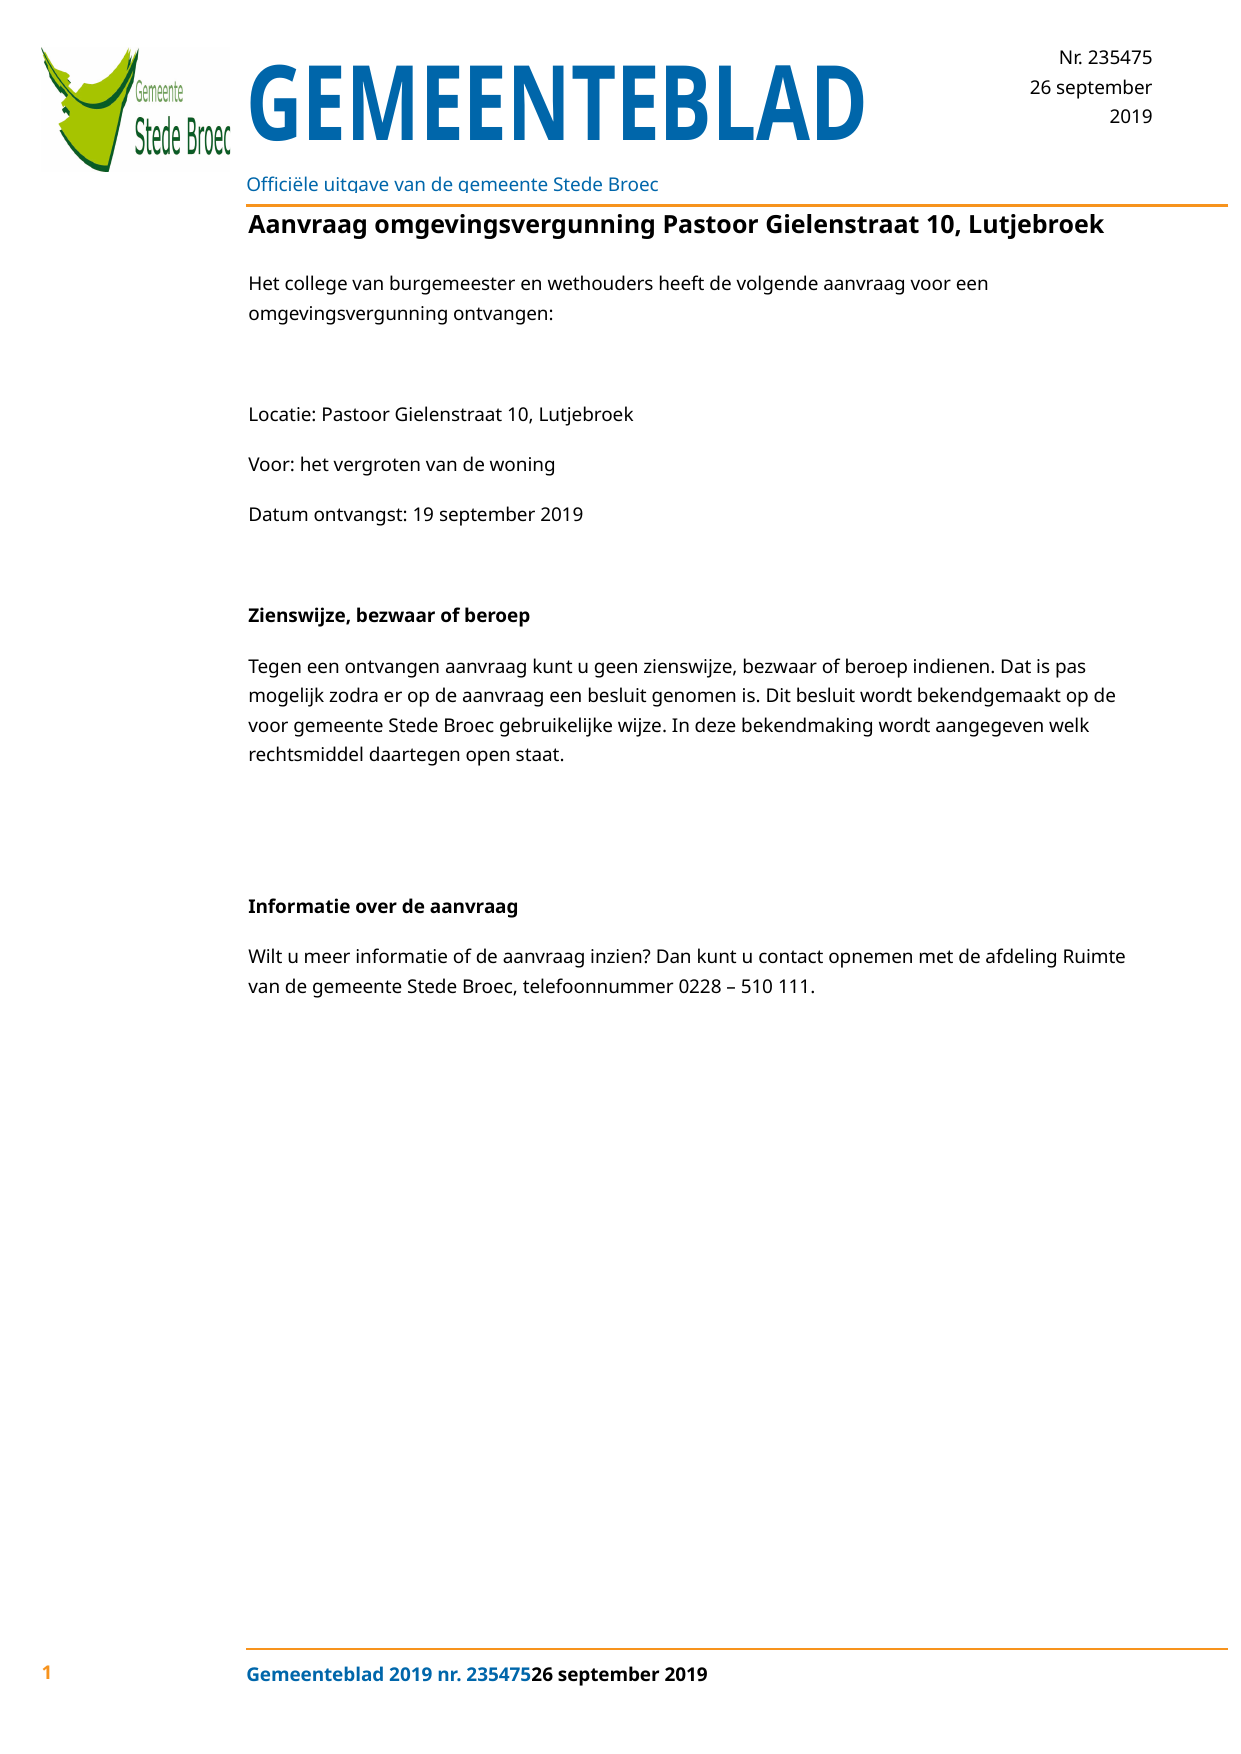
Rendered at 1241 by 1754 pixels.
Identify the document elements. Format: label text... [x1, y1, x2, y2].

text Wilt u meer informatie of de aanvraag inzien? Dan kunt u contact opnemen met de afdeling Ruimte van de gemeente Stede Broec, telefoonnummer 0228 – 510 111. [248, 943, 1152, 998]
text Tegen een ontvangen aanvraag kunt u geen zienswijze, bezwaar of beroep indienen. Dat is pas mogelijk zodra er op de aanvraag een besluit genomen is. Dit besluit wordt bekendgemaakt op de voor gemeente Stede Broec gebruikelijke wijze. In deze bekendmaking wordt aangegeven welk rechtsmiddel daartegen open staat. [248, 653, 1152, 767]
text Aanvraag omgevingsvergunning Pastoor Gielenstraat 10, Lutjebroek [248, 207, 1152, 241]
text Datum ontvangst: 19 september 2019 [248, 502, 1152, 527]
picture [41, 47, 231, 172]
text Voor: het vergroten van de woning [248, 451, 1152, 477]
text Het college van burgemeester en wethouders heeft de volgende aanvraag voor een omgevingsvergunning ontvangen: [248, 270, 1152, 326]
text Zienswijze, bezwaar of beroep [248, 602, 1152, 628]
text Informatie over de aanvraag [248, 893, 1152, 918]
text Locatie: Pastoor Gielenstraat 10, Lutjebroek [248, 401, 1152, 426]
